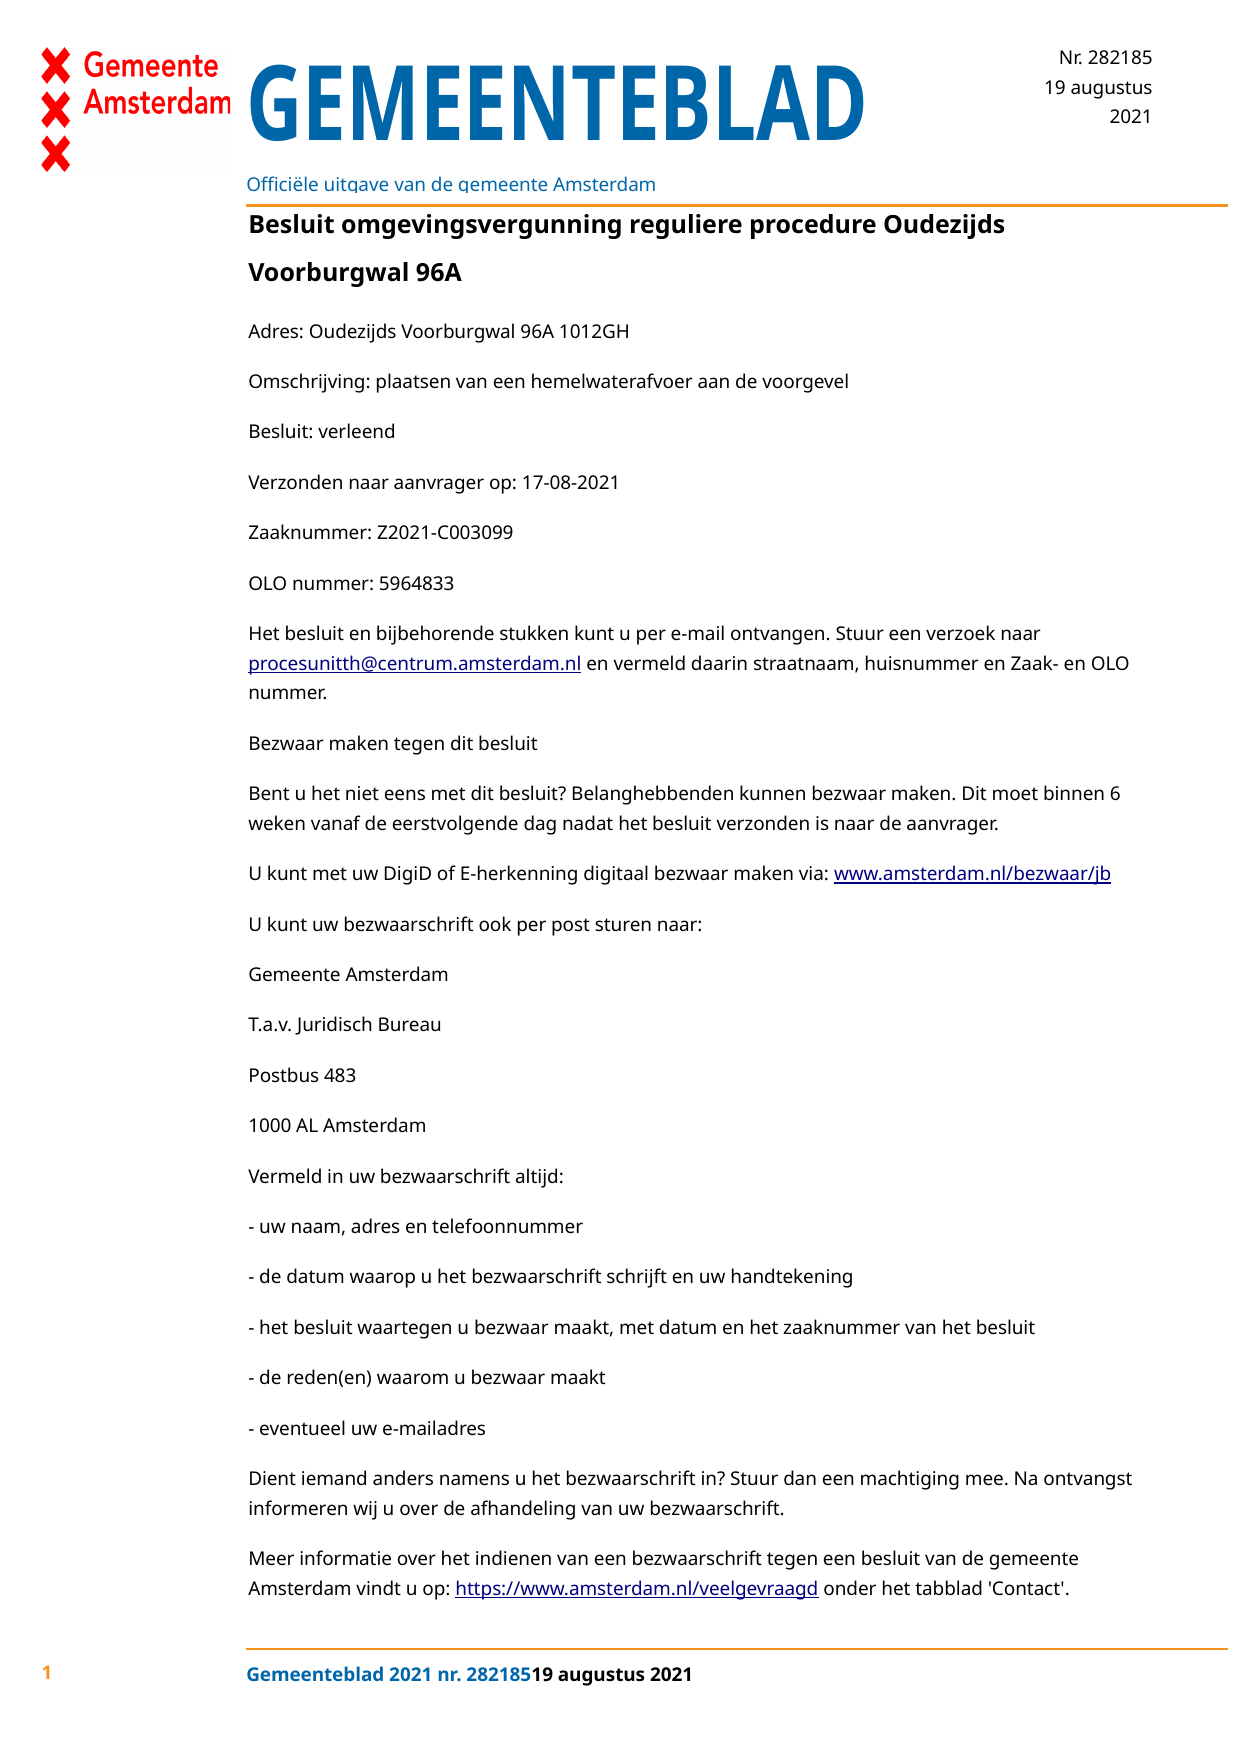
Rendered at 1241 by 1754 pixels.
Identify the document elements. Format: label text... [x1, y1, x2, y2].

text - de datum waarop u het bezwaarschrift schrijft en uw handtekening [248, 1264, 1152, 1289]
text Vermeld in uw bezwaarschrift altijd: [248, 1163, 1152, 1189]
picture [41, 47, 231, 172]
text 1000 AL Amsterdam [248, 1112, 1152, 1138]
text Omschrijving: plaatsen van een hemelwaterafvoer aan de voorgevel [248, 368, 1152, 394]
text - de reden(en) waarom u bezwaar maakt [248, 1364, 1152, 1390]
text Het besluit en bijbehorende stukken kunt u per e-mail ontvangen. Stuur een verzoek naar procesunitth@centrum.amsterdam.nl en vermeld daarin straatnaam, huisnummer en Zaak- en OLO nummer. [248, 620, 1152, 705]
text Bent u het niet eens met dit besluit? Belanghebbenden kunnen bezwaar maken. Dit moet binnen 6 weken vanaf de eerstvolgende dag nadat het besluit verzonden is naar de aanvrager. [248, 780, 1152, 836]
text - eventueel uw e-mailadres [248, 1415, 1152, 1441]
text U kunt met uw DigiD of E-herkenning digitaal bezwaar maken via: www.amsterdam.nl/bezwaar/jb [248, 860, 1152, 886]
text Bezwaar maken tegen dit besluit [248, 730, 1152, 756]
text Meer informatie over het indienen van een bezwaarschrift tegen een besluit van de gemeente Amsterdam vindt u op: https://www.amsterdam.nl/veelgevraagd onder het tabblad 'Contact'. [248, 1545, 1152, 1601]
text OLO nummer: 5964833 [248, 570, 1152, 596]
text Besluit omgevingsvergunning reguliere procedure Oudezijds Voorburgwal 96A [248, 207, 1152, 288]
text Zaaknummer: Z2021-C003099 [248, 519, 1152, 545]
text - uw naam, adres en telefoonnummer [248, 1213, 1152, 1239]
text Besluit: verleend [248, 419, 1152, 444]
text Gemeente Amsterdam [248, 961, 1152, 987]
text U kunt uw bezwaarschrift ook per post sturen naar: [248, 911, 1152, 937]
text Dient iemand anders namens u het bezwaarschrift in? Stuur dan een machtiging mee. Na ontvangst informeren wij u over de afhandeling van uw bezwaarschrift. [248, 1465, 1152, 1521]
text Adres: Oudezijds Voorburgwal 96A 1012GH [248, 318, 1152, 344]
text - het besluit waartegen u bezwaar maakt, met datum en het zaaknummer van het besluit [248, 1314, 1152, 1340]
text T.a.v. Juridisch Bureau [248, 1012, 1152, 1037]
text Postbus 483 [248, 1062, 1152, 1088]
text Verzonden naar aanvrager op: 17-08-2021 [248, 469, 1152, 495]
